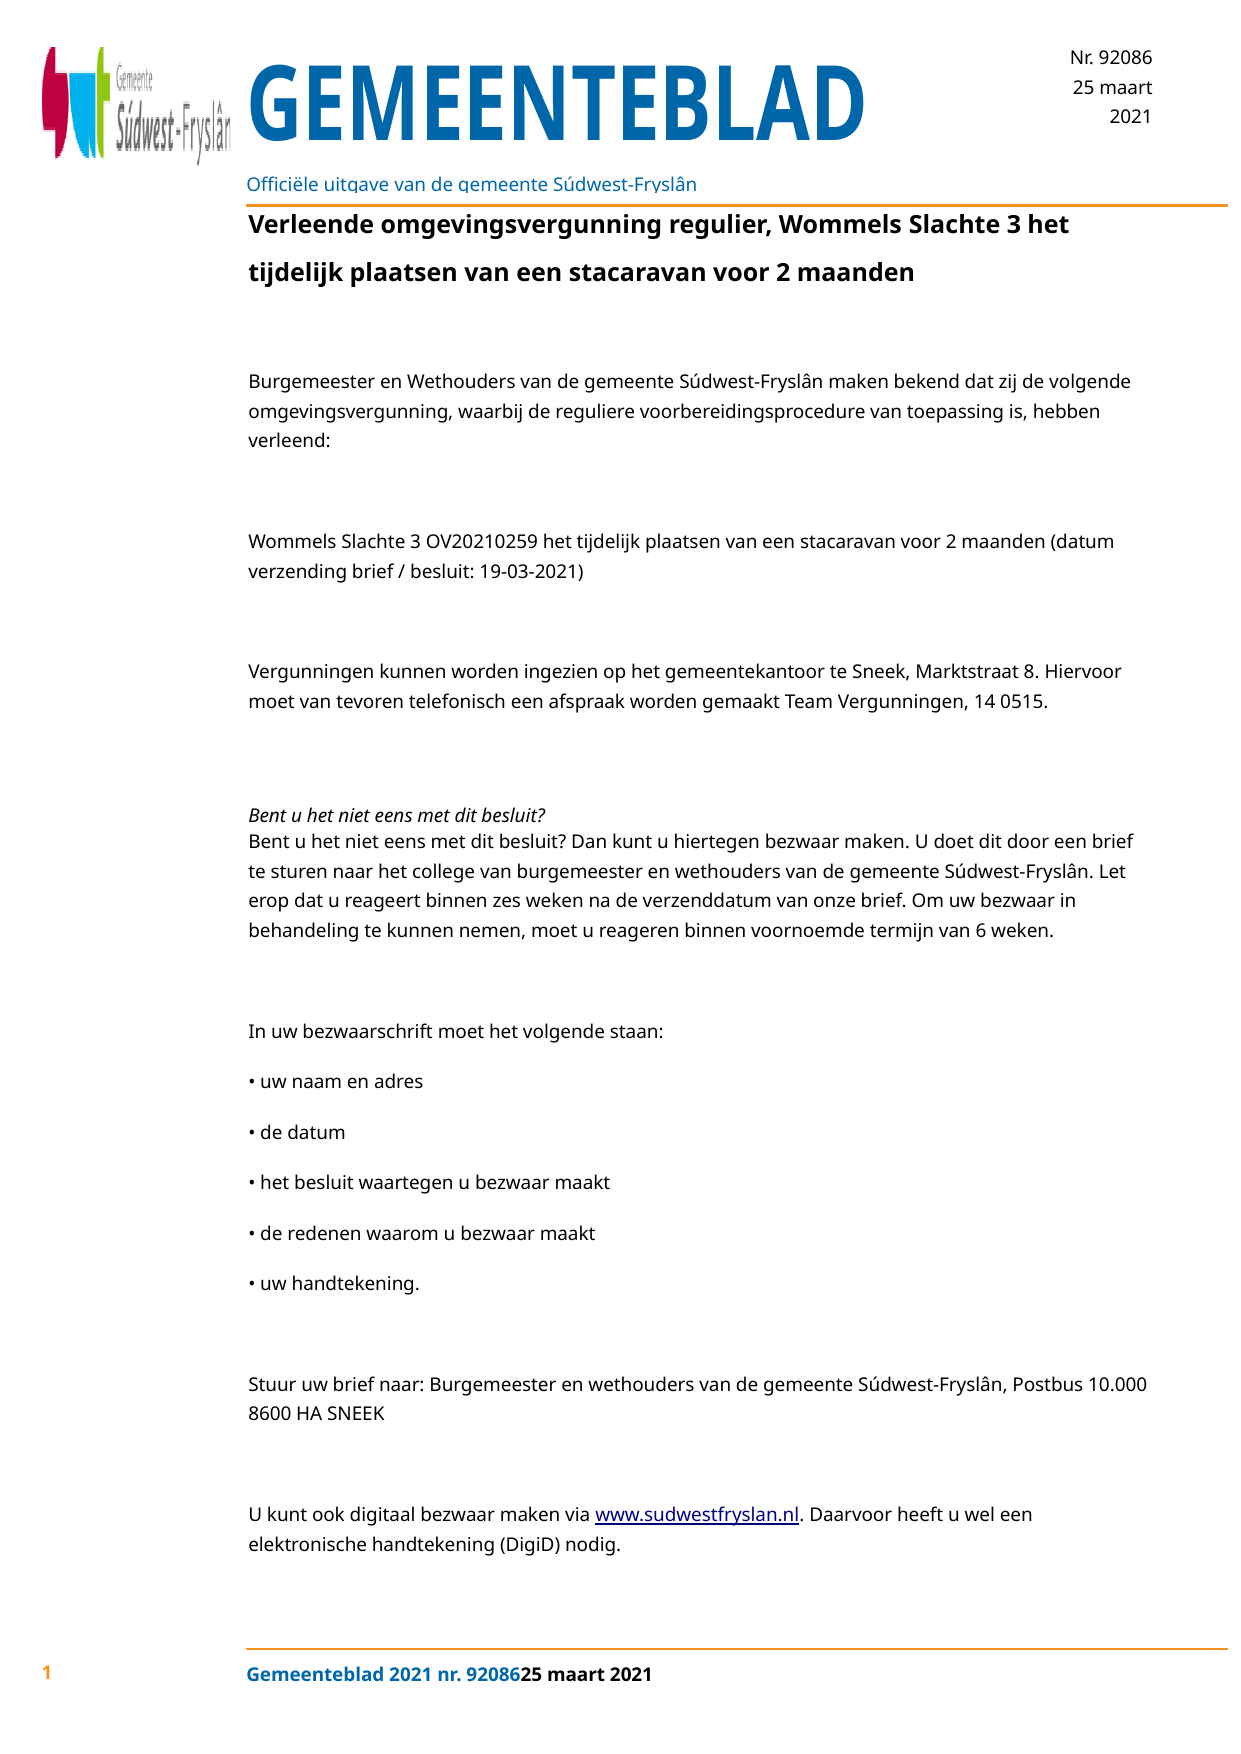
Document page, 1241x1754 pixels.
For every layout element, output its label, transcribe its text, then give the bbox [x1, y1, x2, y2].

text • het besluit waartegen u bezwaar maakt [248, 1169, 1152, 1195]
text Stuur uw brief naar: Burgemeester en wethouders van de gemeente Súdwest-Fryslân, Postbus 10.000 8600 HA SNEEK [248, 1371, 1152, 1426]
text • de redenen waarom u bezwaar maakt [248, 1220, 1152, 1245]
text • uw naam en adres [248, 1068, 1152, 1094]
text U kunt ook digitaal bezwaar maken via www.sudwestfryslan.nl. Daarvoor heeft u wel een elektronische handtekening (DigiD) nodig. [248, 1501, 1152, 1557]
text • uw handtekening. [248, 1270, 1152, 1296]
text Bent u het niet eens met dit besluit? [248, 803, 1152, 828]
text Wommels Slachte 3 OV20210259 het tijdelijk plaatsen van een stacaravan voor 2 maanden (datum verzending brief / besluit: 19-03-2021) [248, 528, 1152, 584]
text • de datum [248, 1119, 1152, 1144]
text Vergunningen kunnen worden ingezien op het gemeentekantoor te Sneek, Marktstraat 8. Hiervoor moet van tevoren telefonisch een afspraak worden gemaakt Team Vergunningen, 14 0515. [248, 659, 1152, 714]
text Verleende omgevingsvergunning regulier, Wommels Slachte 3 het tijdelijk plaatsen van een stacaravan voor 2 maanden [248, 207, 1152, 288]
picture [41, 47, 231, 172]
text Burgemeester en Wethouders van de gemeente Súdwest-Fryslân maken bekend dat zij de volgende omgevingsvergunning, waarbij de reguliere voorbereidingsprocedure van toepassing is, hebben verleend: [248, 368, 1152, 453]
text In uw bezwaarschrift moet het volgende staan: [248, 1018, 1152, 1044]
text Bent u het niet eens met dit besluit? Dan kunt u hiertegen bezwaar maken. U doet dit door een brief te sturen naar het college van burgemeester en wethouders van de gemeente Súdwest-Fryslân. Let erop dat u reageert binnen zes weken na de verzenddatum van onze brief. Om uw bezwaar in behandeling te kunnen nemen, moet u reageren binnen voornoemde termijn van 6 weken. [248, 828, 1152, 943]
